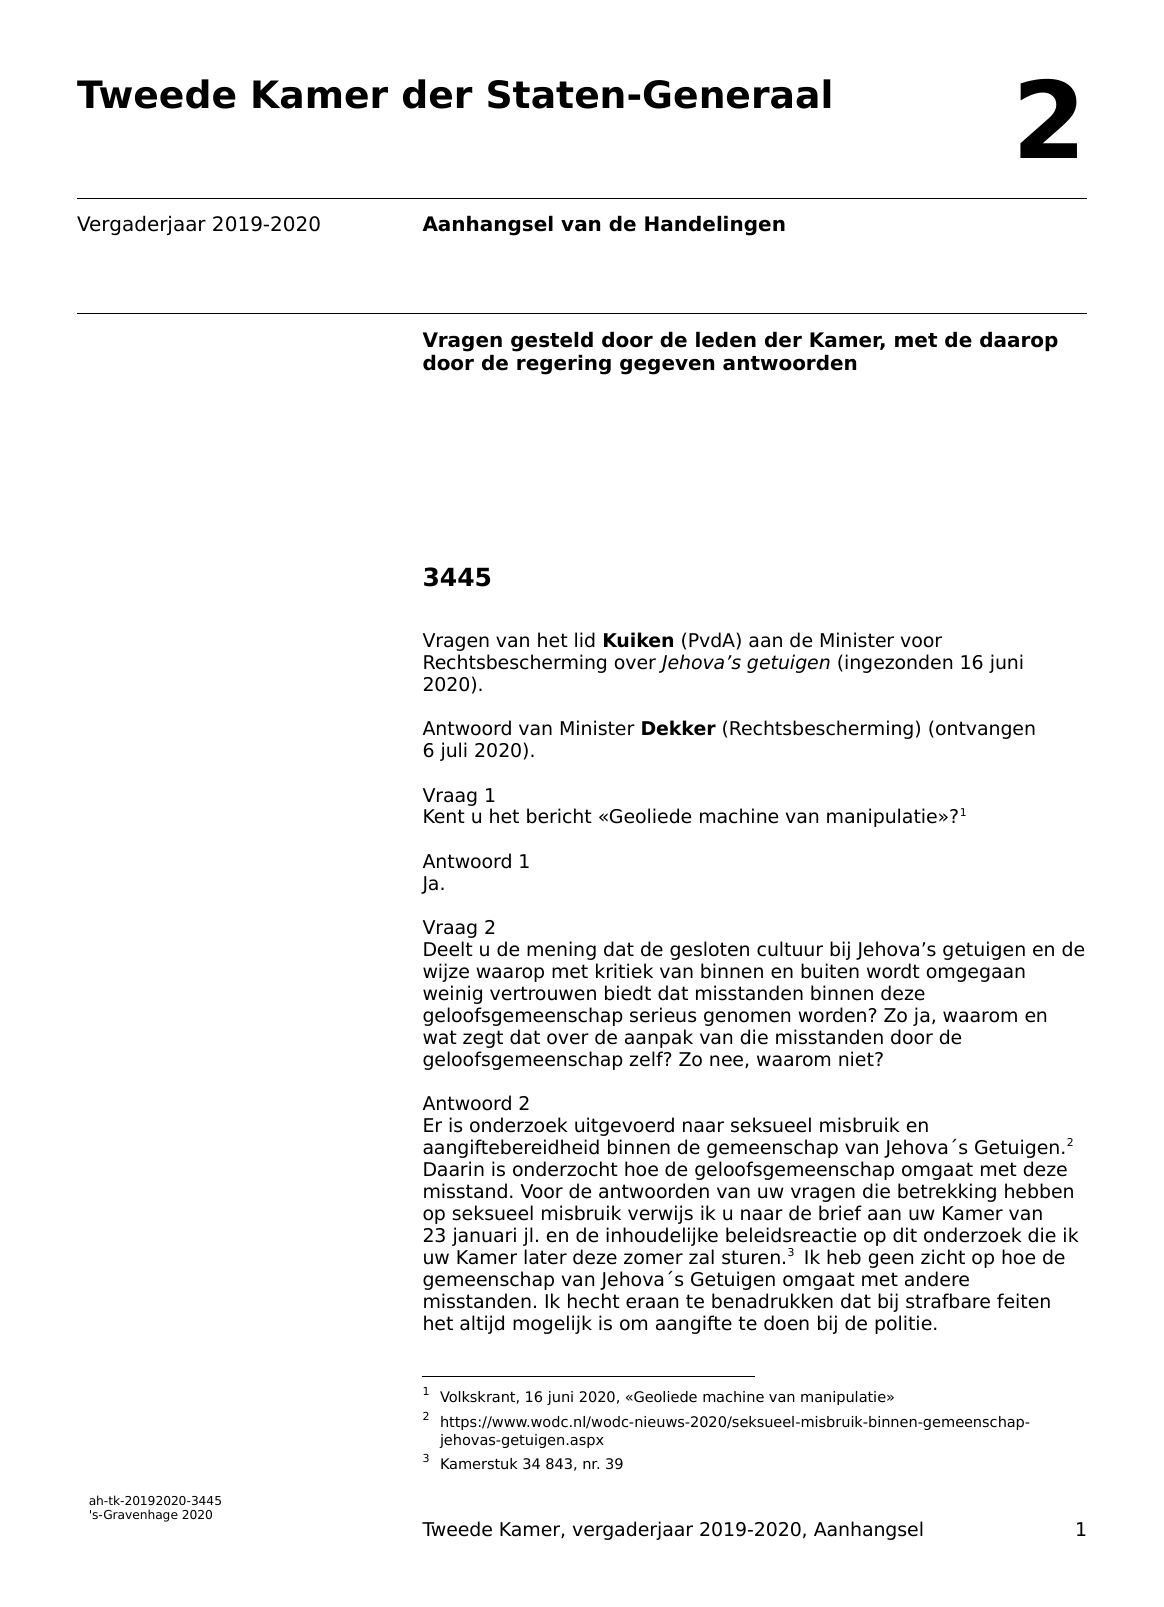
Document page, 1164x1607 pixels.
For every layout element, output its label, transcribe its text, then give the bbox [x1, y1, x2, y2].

table_header Tweede Kamer der Staten-Generaal [77, 59, 886, 198]
text Vraag 1 [422, 784, 1087, 806]
text ah-tk-20192020-3445 [88, 1494, 323, 1508]
text Deelt u de mening dat de gesloten cultuur bij Jehova’s getuigen en de wijze waarop met kritiek van binnen en buiten wordt omgegaan weinig vertrouwen biedt dat misstanden binnen deze geloofsgemeenschap serieus genomen worden? Zo ja, waarom en wat zegt dat over de aanpak van die misstanden door de geloofsgemeenschap zelf? Zo nee, waarom niet? [422, 939, 1087, 1071]
text Antwoord 2 [422, 1093, 1087, 1115]
table_cell Vragen gesteld door de leden der Kamer, met de daarop door de regering gegeven antwoorden [422, 314, 1087, 375]
text Antwoord van Minister Dekker (Rechtsbescherming) (ontvangen 6 juli 2020). [422, 718, 1087, 762]
text 's-Gravenhage 2020 [88, 1508, 323, 1522]
text Kent u het bericht «Geoliede machine van manipulatie»? [422, 806, 1087, 828]
text 3445 [422, 563, 1087, 592]
text Volkskrant, 16 juni 2020, «Geoliede machine van manipulatie» [422, 1385, 1087, 1407]
text Vraag 2 [422, 917, 1087, 939]
table_cell Aanhangsel van de Handelingen [422, 199, 1087, 313]
text Vragen van het lid Kuiken (PvdA) aan de Minister voor Rechtsbescherming over Jehova’s getuigen (ingezonden 16 juni 2020). [422, 630, 1087, 696]
text Kamerstuk 34 843, nr. 39 [422, 1452, 1087, 1474]
text Ja. [422, 873, 1087, 894]
table_cell [77, 314, 422, 375]
text https://www.wodc.nl/wodc-nieuws-2020/seksueel-misbruik-binnen-gemeenschap-jehovas-getuigen.aspx [422, 1410, 1087, 1449]
table_cell Vergaderjaar 2019-2020 [77, 199, 422, 313]
table_header 2 [886, 59, 1087, 198]
text Antwoord 1 [422, 851, 1087, 873]
text Er is onderzoek uitgevoerd naar seksueel misbruik en aangiftebereidheid binnen de gemeenschap van Jehova´s Getuigen. Daarin is onderzocht hoe de geloofsgemeenschap omgaat met deze misstand. Voor de antwoorden van uw vragen die betrekking hebben op seksueel misbruik verwijs ik u naar de brief aan uw Kamer van 23 januari jl. en de inhoudelijke beleidsreactie op dit onderzoek die ik uw Kamer later deze zomer zal sturen. Ik heb geen zicht op hoe de gemeenschap van Jehova´s Getuigen omgaat met andere misstanden. Ik hecht eraan te benadrukken dat bij strafbare feiten het altijd mogelijk is om aangifte te doen bij de politie. [422, 1115, 1087, 1334]
